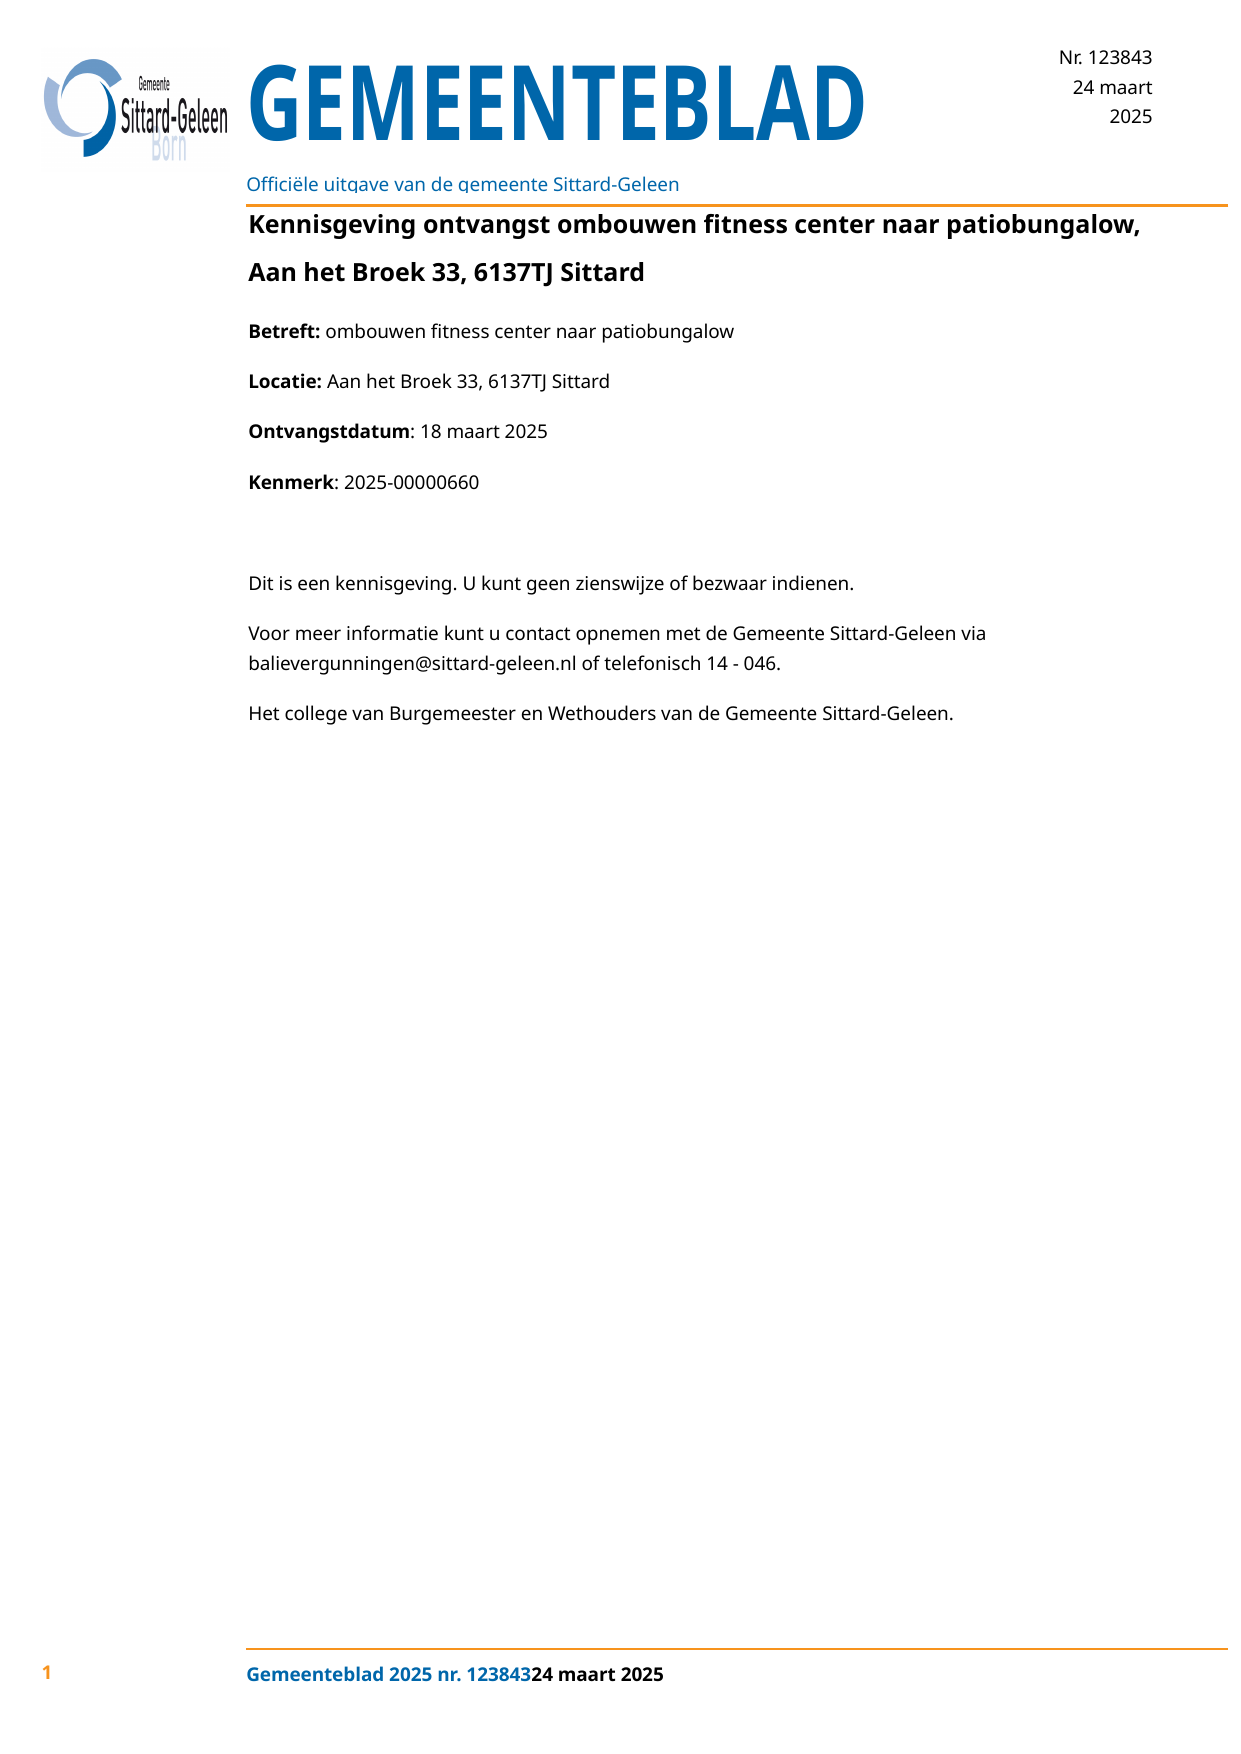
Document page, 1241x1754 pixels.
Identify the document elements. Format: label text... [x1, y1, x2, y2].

text Het college van Burgemeester en Wethouders van de Gemeente Sittard-Geleen. [248, 700, 1152, 726]
text Dit is een kennisgeving. U kunt geen zienswijze of bezwaar indienen. [248, 570, 1152, 596]
text Locatie: Aan het Broek 33, 6137TJ Sittard [248, 368, 1152, 394]
text Ontvangstdatum: 18 maart 2025 [248, 419, 1152, 444]
text Voor meer informatie kunt u contact opnemen met de Gemeente Sittard-Geleen via balievergunningen@sittard-geleen.nl of telefonisch 14 - 046. [248, 620, 1152, 676]
picture [41, 47, 231, 172]
text Kenmerk: 2025-00000660 [248, 469, 1152, 495]
text Kennisgeving ontvangst ombouwen fitness center naar patiobungalow, Aan het Broek 33, 6137TJ Sittard [248, 207, 1152, 288]
text Betreft: ombouwen fitness center naar patiobungalow [248, 318, 1152, 344]
